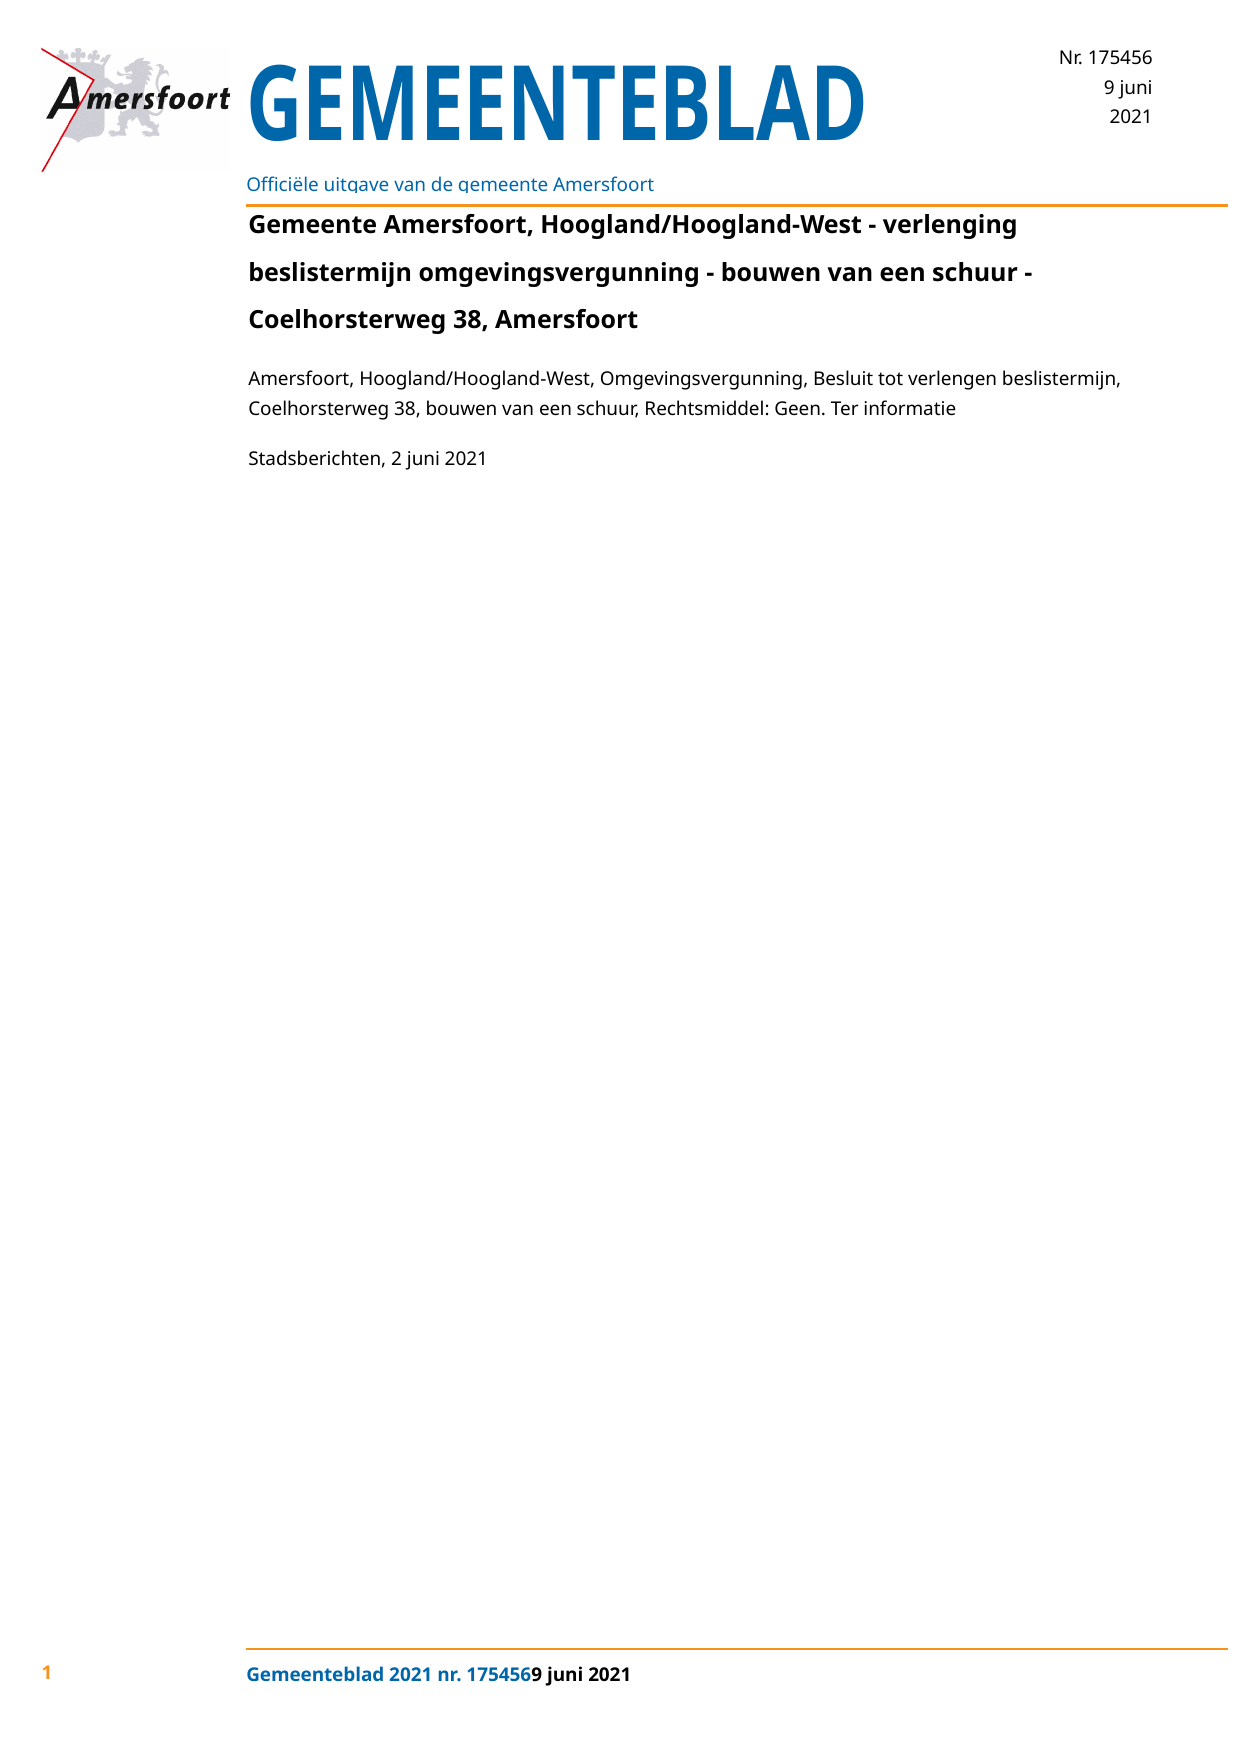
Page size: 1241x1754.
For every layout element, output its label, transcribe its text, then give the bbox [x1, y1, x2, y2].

text Stadsberichten, 2 juni 2021 [248, 446, 1152, 471]
text Amersfoort, Hoogland/Hoogland-West, Omgevingsvergunning, Besluit tot verlengen beslistermijn, Coelhorsterweg 38, bouwen van een schuur, Rechtsmiddel: Geen. Ter informatie [248, 366, 1152, 421]
text Gemeente Amersfoort, Hoogland/Hoogland-West - verlenging beslistermijn omgevingsvergunning - bouwen van een schuur - Coelhorsterweg 38, Amersfoort [248, 207, 1152, 336]
picture [41, 47, 231, 172]
